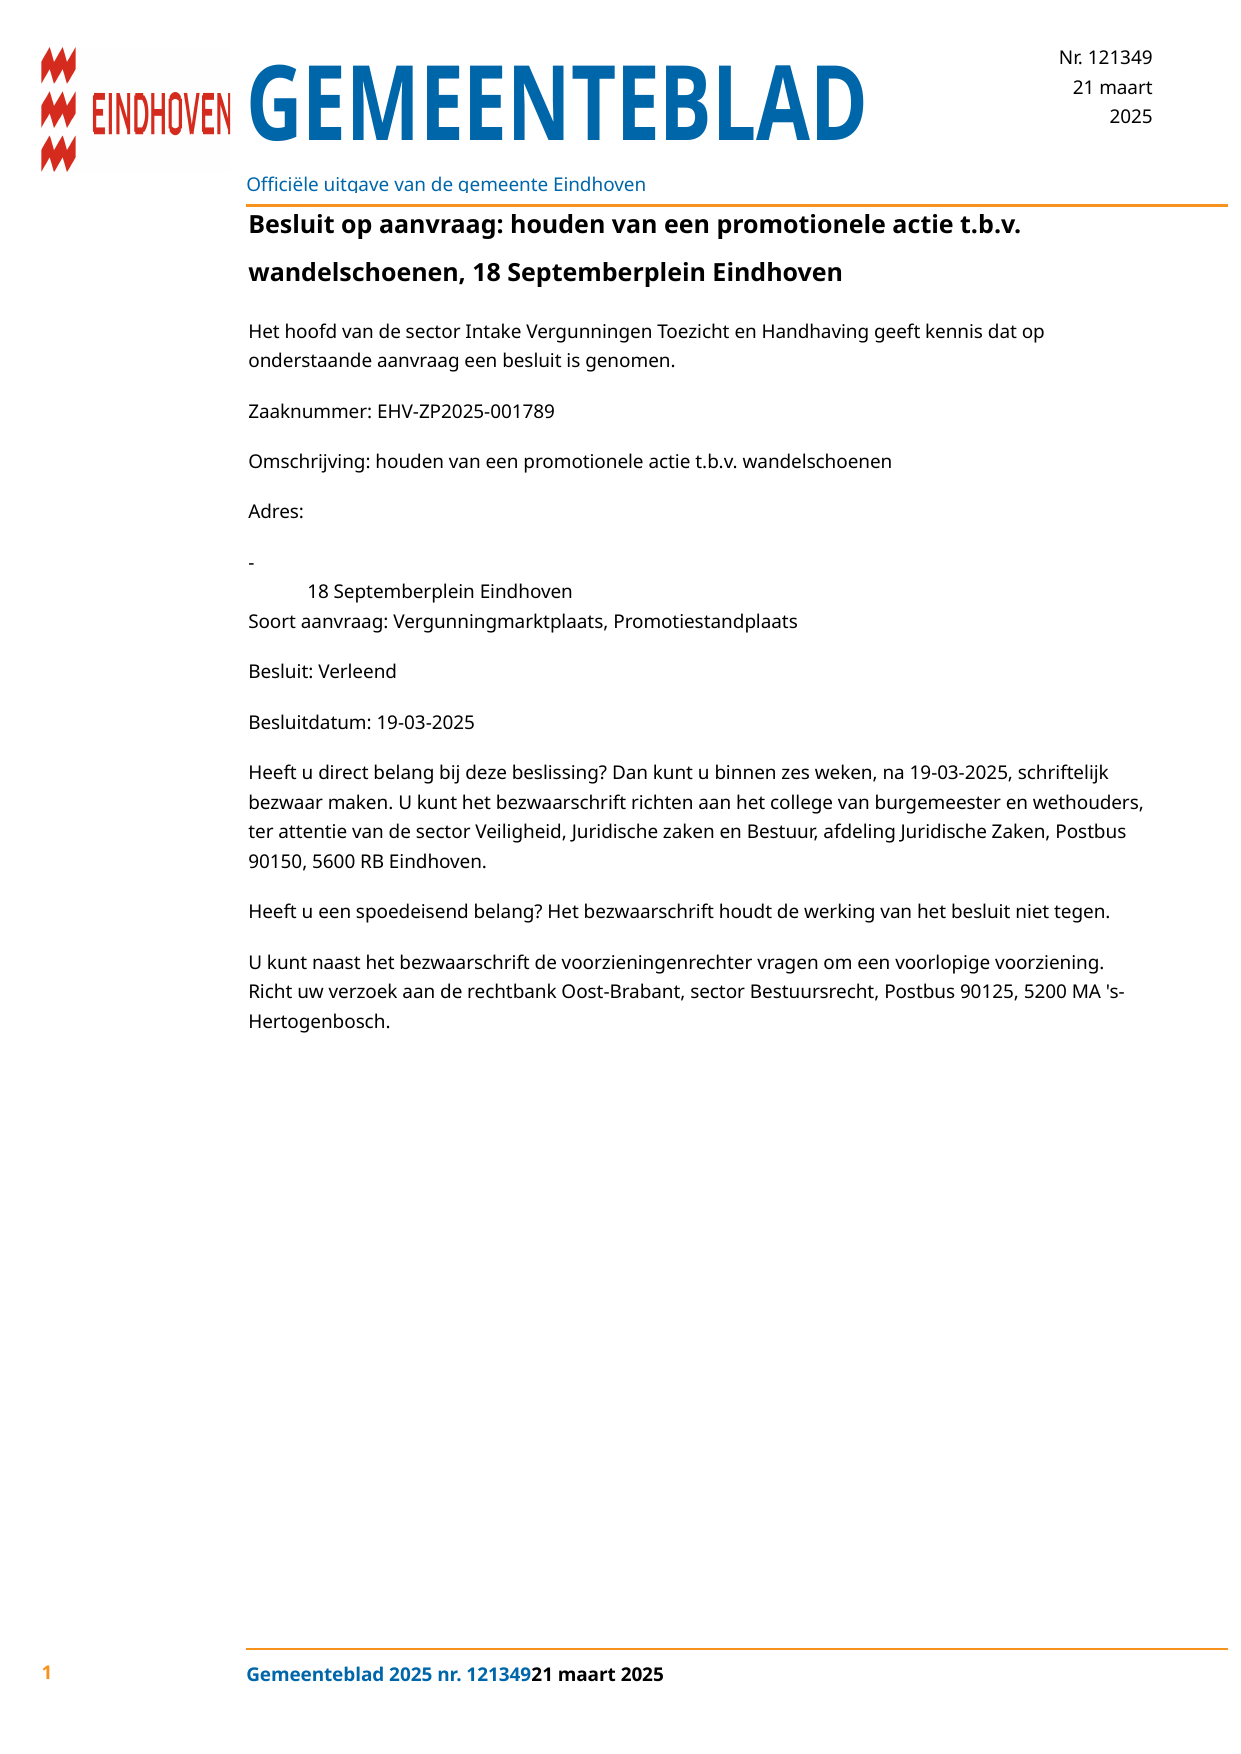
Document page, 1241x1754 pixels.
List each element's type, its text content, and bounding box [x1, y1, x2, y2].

list 18 Septemberplein Eindhoven [248, 579, 1152, 604]
text Heeft u een spoedeisend belang? Het bezwaarschrift houdt de werking van het besluit niet tegen. [248, 899, 1152, 924]
text Soort aanvraag: Vergunningmarktplaats, Promotiestandplaats [248, 608, 1152, 634]
text Besluit op aanvraag: houden van een promotionele actie t.b.v. wandelschoenen, 18 Septemberplein Eindhoven [248, 207, 1152, 288]
text Zaaknummer: EHV-ZP2025-001789 [248, 398, 1152, 424]
text Adres: [248, 499, 1152, 524]
text U kunt naast het bezwaarschrift de voorzieningenrechter vragen om een voorlopige voorziening. Richt uw verzoek aan de rechtbank Oost-Brabant, sector Bestuursrecht, Postbus 90125, 5200 MA 's-Hertogenbosch. [248, 949, 1152, 1034]
text Omschrijving: houden van een promotionele actie t.b.v. wandelschoenen [248, 448, 1152, 474]
text Heeft u direct belang bij deze beslissing? Dan kunt u binnen zes weken, na 19-03-2025, schriftelijk bezwaar maken. U kunt het bezwaarschrift richten aan het college van burgemeester en wethouders, ter attentie van de sector Veiligheid, Juridische zaken en Bestuur, afdeling Juridische Zaken, Postbus 90150, 5600 RB Eindhoven. [248, 759, 1152, 874]
picture [41, 47, 231, 172]
text Het hoofd van de sector Intake Vergunningen Toezicht en Handhaving geeft kennis dat op onderstaande aanvraag een besluit is genomen. [248, 318, 1152, 373]
text Besluitdatum: 19-03-2025 [248, 709, 1152, 735]
text Besluit: Verleend [248, 659, 1152, 684]
